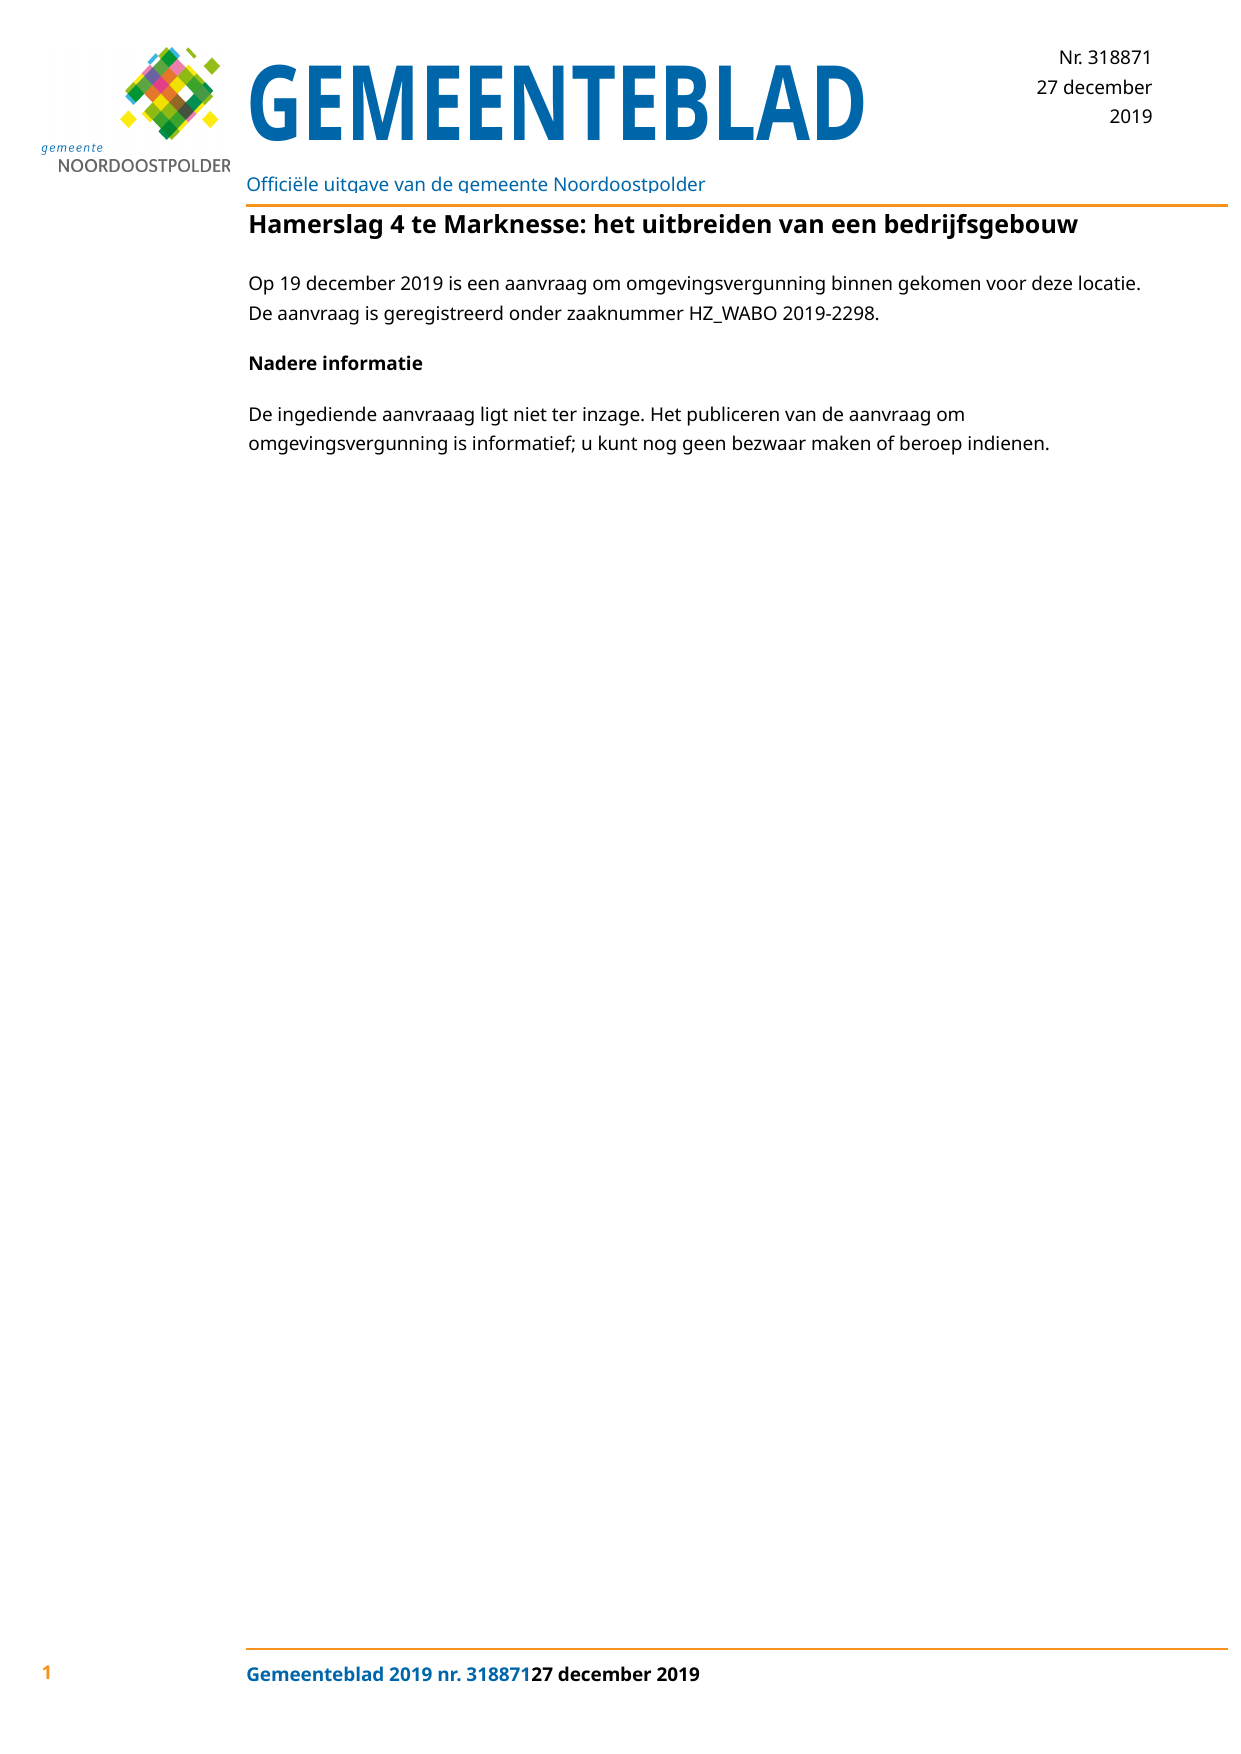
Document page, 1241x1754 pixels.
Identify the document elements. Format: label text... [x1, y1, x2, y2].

text Nadere informatie [248, 350, 1152, 376]
text Op 19 december 2019 is een aanvraag om omgevingsvergunning binnen gekomen voor deze locatie. De aanvraag is geregistreerd onder zaaknummer HZ_WABO 2019-2298. [248, 270, 1152, 326]
picture [41, 47, 231, 172]
text Hamerslag 4 te Marknesse: het uitbreiden van een bedrijfsgebouw [248, 207, 1152, 241]
text De ingediende aanvraaag ligt niet ter inzage. Het publiceren van de aanvraag om omgevingsvergunning is informatief; u kunt nog geen bezwaar maken of beroep indienen. [248, 401, 1152, 456]
